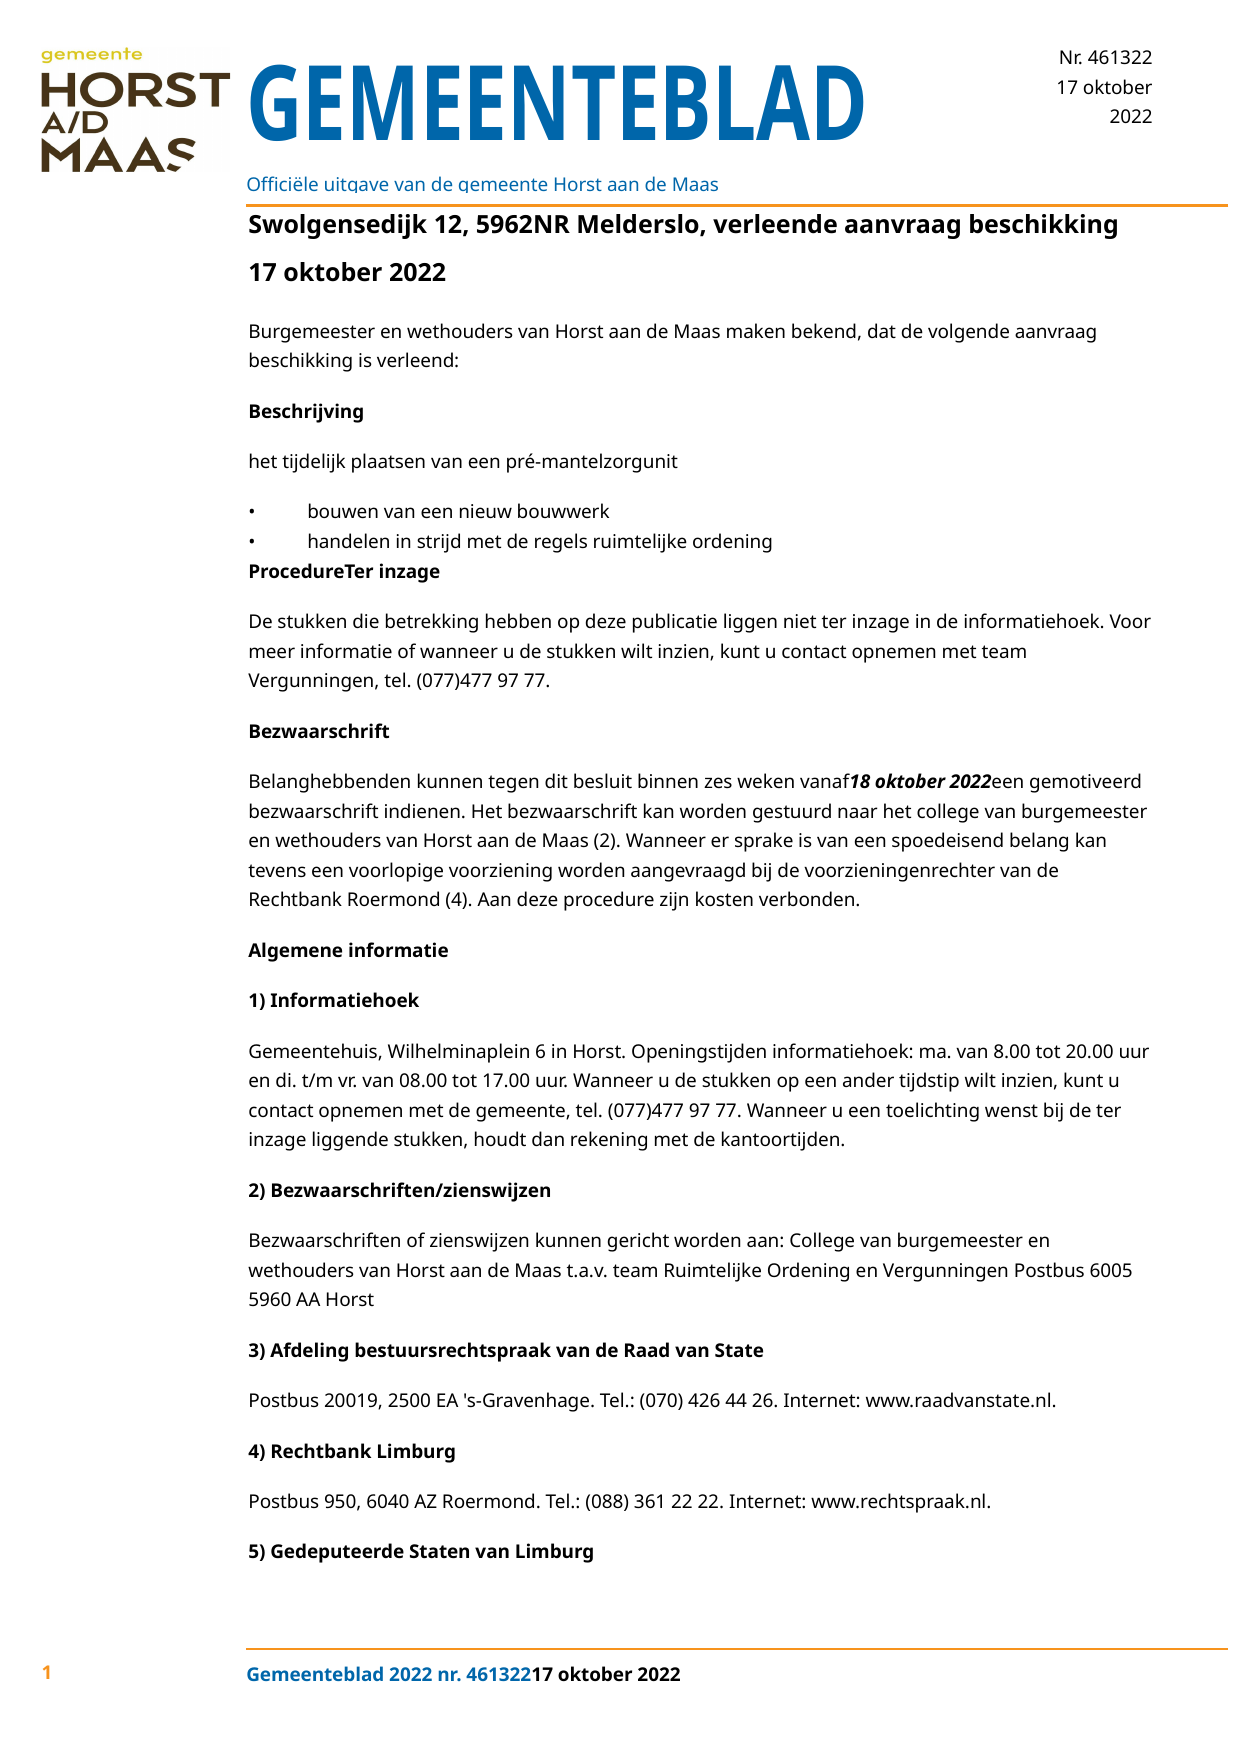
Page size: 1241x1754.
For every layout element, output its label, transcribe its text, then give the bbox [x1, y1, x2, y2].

text Bezwaarschriften of zienswijzen kunnen gericht worden aan: College van burgemeester en wethouders van Horst aan de Maas t.a.v. team Ruimtelijke Ordening en Vergunningen Postbus 6005 5960 AA Horst [248, 1227, 1152, 1312]
text 3) Afdeling bestuursrechtspraak van de Raad van State [248, 1337, 1152, 1363]
text Belanghebbenden kunnen tegen dit besluit binnen zes weken vanaf18 oktober 2022een gemotiveerd bezwaarschrift indienen. Het bezwaarschrift kan worden gestuurd naar het college van burgemeester en wethouders van Horst aan de Maas (2). Wanneer er sprake is van een spoedeisend belang kan tevens een voorlopige voorziening worden aangevraagd bij de voorzieningenrechter van de Rechtbank Roermond (4). Aan deze procedure zijn kosten verbonden. [248, 768, 1152, 912]
text Swolgensedijk 12, 5962NR Melderslo, verleende aanvraag beschikking 17 oktober 2022 [248, 207, 1152, 288]
text Postbus 950, 6040 AZ Roermond. Tel.: (088) 361 22 22. Internet: www.rechtspraak.nl. [248, 1488, 1152, 1514]
text Bezwaarschrift [248, 718, 1152, 744]
text Beschrijving [248, 398, 1152, 424]
picture [41, 47, 231, 172]
text Algemene informatie [248, 937, 1152, 963]
text Gemeentehuis, Wilhelminaplein 6 in Horst. Openingstijden informatiehoek: ma. van 8.00 tot 20.00 uur en di. t/m vr. van 08.00 tot 17.00 uur. Wanneer u de stukken op een ander tijdstip wilt inzien, kunt u contact opnemen met de gemeente, tel. (077)477 97 77. Wanneer u een toelichting wenst bij de ter inzage liggende stukken, houdt dan rekening met de kantoortijden. [248, 1038, 1152, 1152]
text 4) Rechtbank Limburg [248, 1438, 1152, 1464]
text Postbus 20019, 2500 EA 's-Gravenhage. Tel.: (070) 426 44 26. Internet: www.raadvanstate.nl. [248, 1387, 1152, 1413]
list bouwen van een nieuw bouwwerk [248, 499, 1152, 524]
text 1) Informatiehoek [248, 987, 1152, 1013]
text ProcedureTer inzage [248, 558, 1152, 584]
text Burgemeester en wethouders van Horst aan de Maas maken bekend, dat de volgende aanvraag beschikking is verleend: [248, 318, 1152, 373]
list handelen in strijd met de regels ruimtelijke ordening [248, 528, 1152, 554]
text De stukken die betrekking hebben op deze publicatie liggen niet ter inzage in de informatiehoek. Voor meer informatie of wanneer u de stukken wilt inzien, kunt u contact opnemen met team Vergunningen, tel. (077)477 97 77. [248, 608, 1152, 693]
text 2) Bezwaarschriften/zienswijzen [248, 1177, 1152, 1203]
text 5) Gedeputeerde Staten van Limburg [248, 1539, 1152, 1564]
text het tijdelijk plaatsen van een pré-mantelzorgunit [248, 448, 1152, 474]
